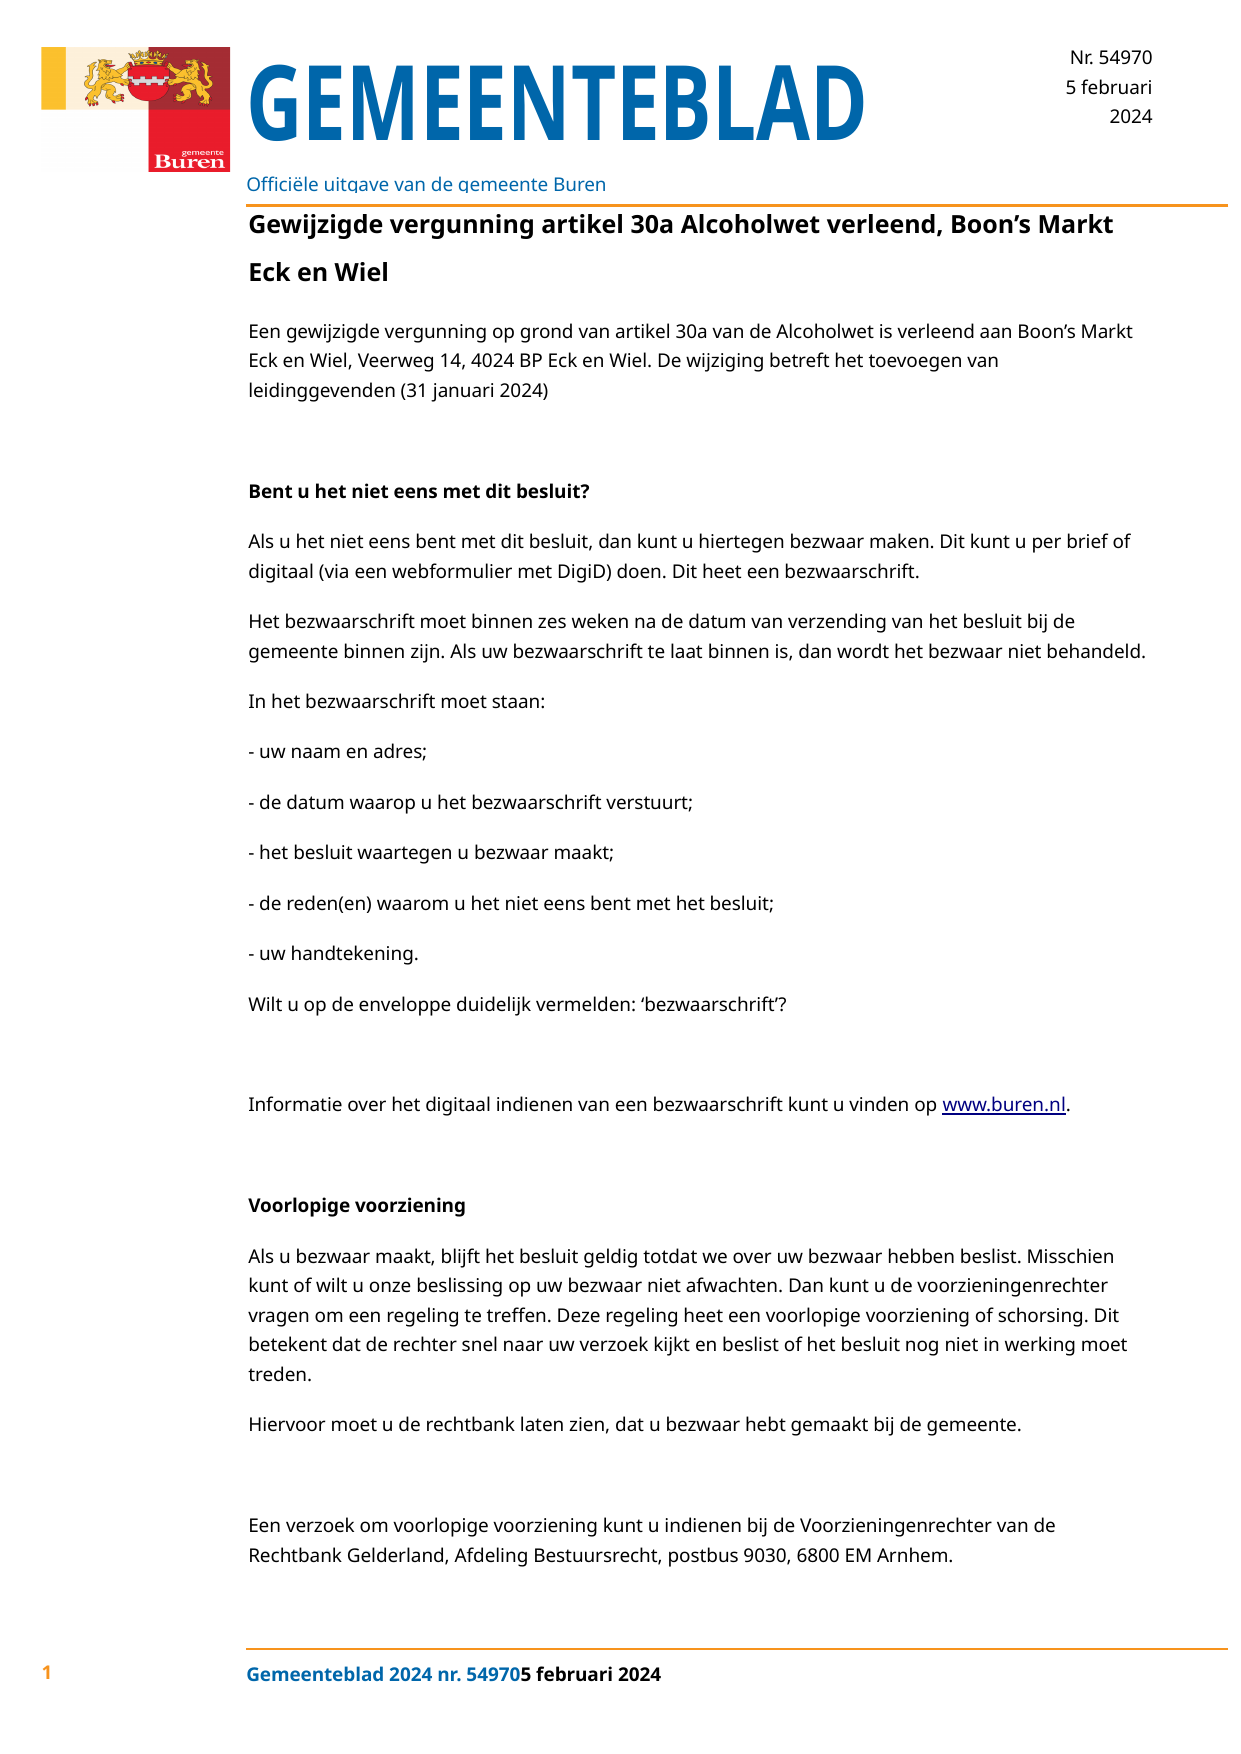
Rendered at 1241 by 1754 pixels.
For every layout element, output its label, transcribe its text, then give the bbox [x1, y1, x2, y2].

text Wilt u op de enveloppe duidelijk vermelden: ‘bezwaarschrift’? [248, 991, 1152, 1017]
picture [41, 47, 231, 172]
text - de reden(en) waarom u het niet eens bent met het besluit; [248, 890, 1152, 916]
text Hiervoor moet u de rechtbank laten zien, dat u bezwaar hebt gemaakt bij de gemeente. [248, 1412, 1152, 1437]
text Als u bezwaar maakt, blijft het besluit geldig totdat we over uw bezwaar hebben beslist. Misschien kunt of wilt u onze beslissing op uw bezwaar niet afwachten. Dan kunt u de voorzieningenrechter vragen om een regeling te treffen. Deze regeling heet een voorlopige voorziening of schorsing. Dit betekent dat de rechter snel naar uw verzoek kijkt en beslist of het besluit nog niet in werking moet treden. [248, 1243, 1152, 1387]
text Een gewijzigde vergunning op grond van artikel 30a van de Alcoholwet is verleend aan Boon’s Markt Eck en Wiel, Veerweg 14, 4024 BP Eck en Wiel. De wijziging betreft het toevoegen van leidinggevenden (31 januari 2024) [248, 318, 1152, 403]
text Een verzoek om voorlopige voorziening kunt u indienen bij de Voorzieningenrechter van de Rechtbank Gelderland, Afdeling Bestuursrecht, postbus 9030, 6800 EM Arnhem. [248, 1512, 1152, 1568]
text - het besluit waartegen u bezwaar maakt; [248, 839, 1152, 865]
text - de datum waarop u het bezwaarschrift verstuurt; [248, 789, 1152, 815]
text In het bezwaarschrift moet staan: [248, 688, 1152, 714]
text Gewijzigde vergunning artikel 30a Alcoholwet verleend, Boon’s Markt Eck en Wiel [248, 207, 1152, 288]
text - uw handtekening. [248, 940, 1152, 966]
text Voorlopige voorziening [248, 1192, 1152, 1218]
text - uw naam en adres; [248, 739, 1152, 764]
text Bent u het niet eens met dit besluit? [248, 478, 1152, 504]
text Informatie over het digitaal indienen van een bezwaarschrift kunt u vinden op www.buren.nl. [248, 1092, 1152, 1117]
text Als u het niet eens bent met dit besluit, dan kunt u hiertegen bezwaar maken. Dit kunt u per brief of digitaal (via een webformulier met DigiD) doen. Dit heet een bezwaarschrift. [248, 528, 1152, 584]
text Het bezwaarschrift moet binnen zes weken na de datum van verzending van het besluit bij de gemeente binnen zijn. Als uw bezwaarschrift te laat binnen is, dan wordt het bezwaar niet behandeld. [248, 608, 1152, 664]
